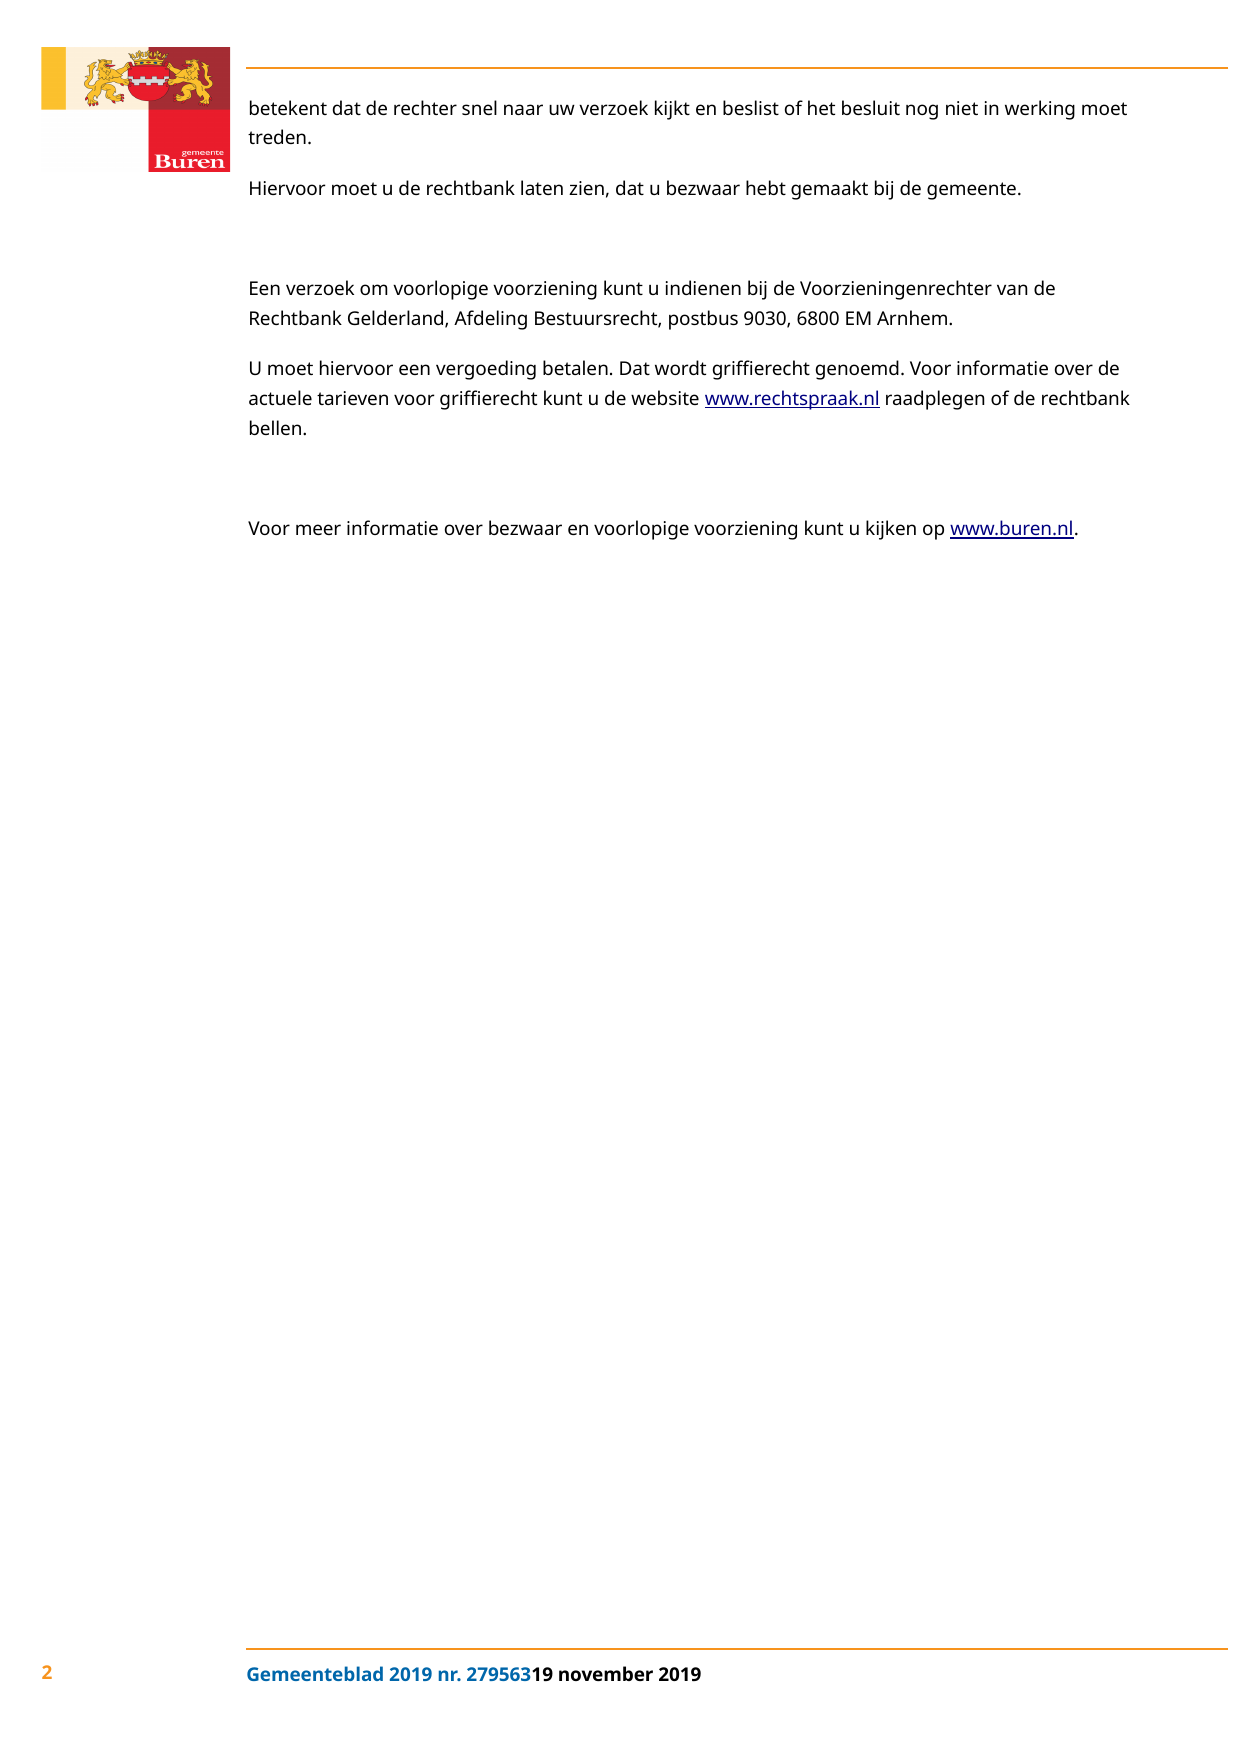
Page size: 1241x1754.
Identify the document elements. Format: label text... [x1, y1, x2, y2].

text Voor meer informatie over bezwaar en voorlopige voorziening kunt u kijken op www.buren.nl. [248, 516, 1152, 541]
text betekent dat de rechter snel naar uw verzoek kijkt en beslist of het besluit nog niet in werking moet treden. [248, 95, 1152, 150]
text Hiervoor moet u de rechtbank laten zien, dat u bezwaar hebt gemaakt bij de gemeente. [248, 175, 1152, 201]
text Een verzoek om voorlopige voorziening kunt u indienen bij de Voorzieningenrechter van de Rechtbank Gelderland, Afdeling Bestuursrecht, postbus 9030, 6800 EM Arnhem. [248, 276, 1152, 331]
text U moet hiervoor een vergoeding betalen. Dat wordt griffierecht genoemd. Voor informatie over de actuele tarieven voor griffierecht kunt u de website www.rechtspraak.nl raadplegen of de rechtbank bellen. [248, 356, 1152, 441]
picture [41, 47, 231, 172]
